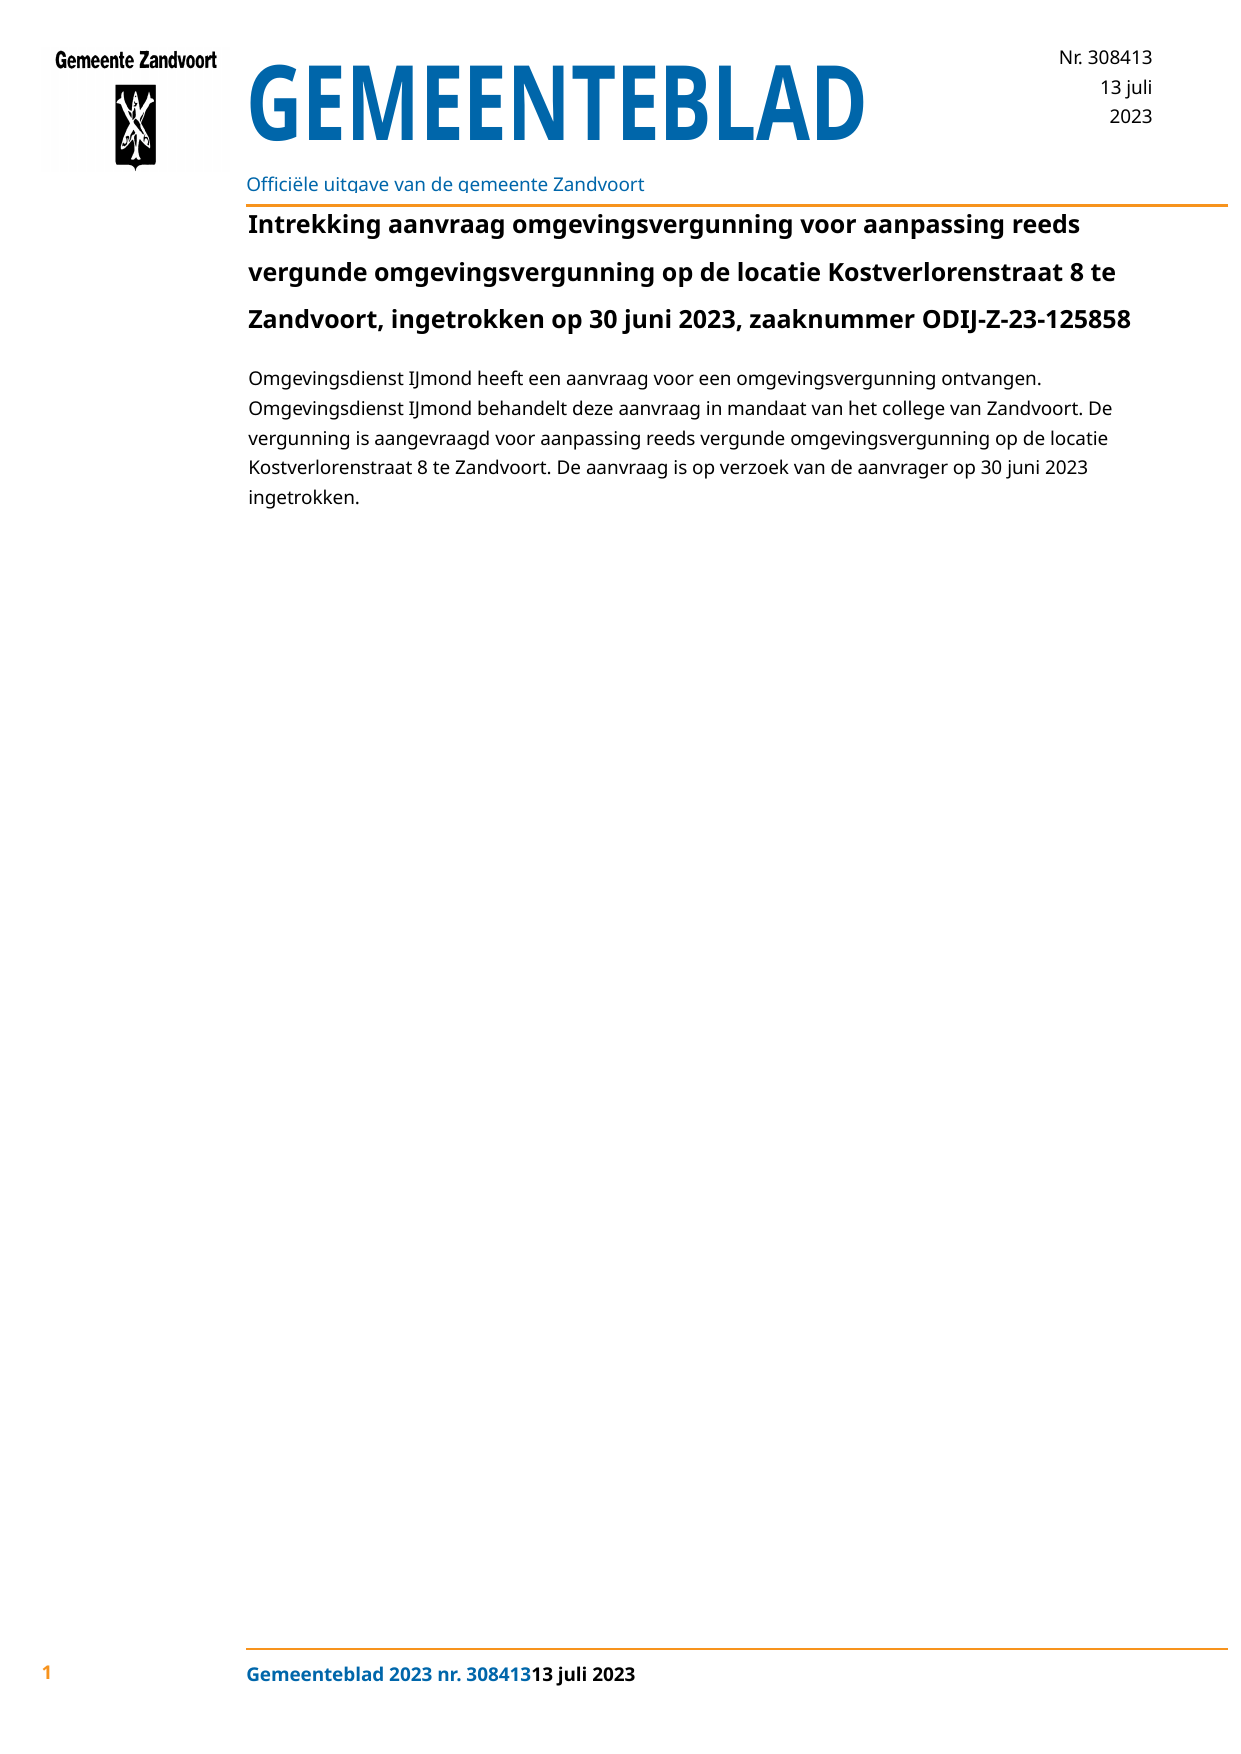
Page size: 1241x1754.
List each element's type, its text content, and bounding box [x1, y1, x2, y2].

text Omgevingsdienst IJmond heeft een aanvraag voor een omgevingsvergunning ontvangen. Omgevingsdienst IJmond behandelt deze aanvraag in mandaat van het college van Zandvoort. De vergunning is aangevraagd voor aanpassing reeds vergunde omgevingsvergunning op de locatie Kostverlorenstraat 8 te Zandvoort. De aanvraag is op verzoek van de aanvrager op 30 juni 2023 ingetrokken. [248, 366, 1152, 509]
picture [41, 47, 231, 172]
text Intrekking aanvraag omgevingsvergunning voor aanpassing reeds vergunde omgevingsvergunning op de locatie Kostverlorenstraat 8 te Zandvoort, ingetrokken op 30 juni 2023, zaaknummer ODIJ-Z-23-125858 [248, 207, 1152, 336]
